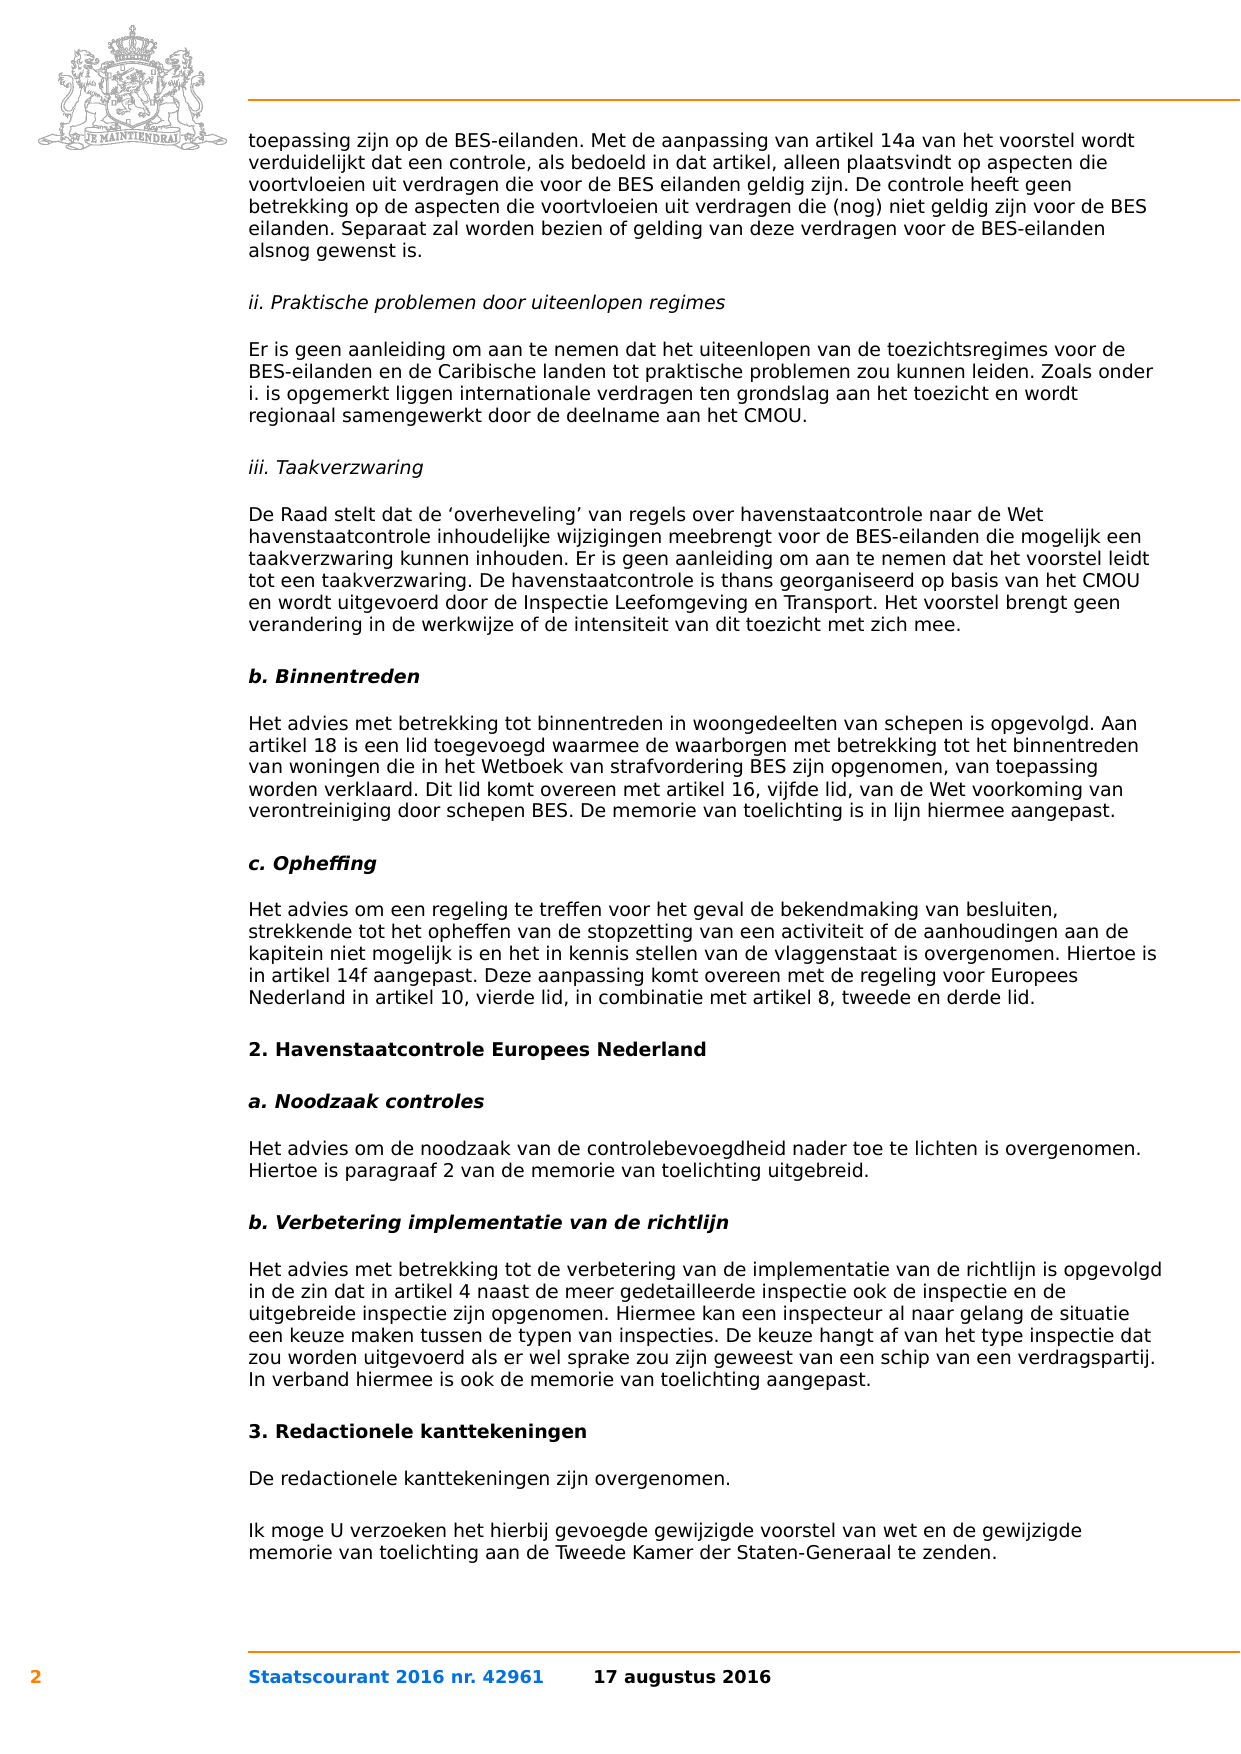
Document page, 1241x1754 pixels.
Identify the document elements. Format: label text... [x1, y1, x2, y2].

subtitle ii. Praktische problemen door uiteenlopen regimes [248, 292, 1163, 314]
text toepassing zijn op de BES-eilanden. Met de aanpassing van artikel 14a van het voorstel wordt verduidelijkt dat een controle, als bedoeld in dat artikel, alleen plaatsvindt op aspecten die voortvloeien uit verdragen die voor de BES eilanden geldig zijn. De controle heeft geen betrekking op de aspecten die voortvloeien uit verdragen die (nog) niet geldig zijn voor de BES eilanden. Separaat zal worden bezien of gelding van deze verdragen voor de BES-eilanden alsnog gewenst is. [248, 130, 1163, 262]
text Ik moge U verzoeken het hierbij gevoegde gewijzigde voorstel van wet en de gewijzigde memorie van toelichting aan de Tweede Kamer der Staten-Generaal te zenden. [248, 1520, 1163, 1564]
subtitle 2. Havenstaatcontrole Europees Nederland [248, 1039, 1163, 1061]
subtitle b. Verbetering implementatie van de richtlijn [248, 1212, 1163, 1234]
text Het advies om de noodzaak van de controlebevoegdheid nader toe te lichten is overgenomen. Hiertoe is paragraaf 2 van de memorie van toelichting uitgebreid. [248, 1138, 1163, 1182]
picture [38, 25, 227, 150]
text De Raad stelt dat de ‘overheveling’ van regels over havenstaatcontrole naar de Wet havenstaatcontrole inhoudelijke wijzigingen meebrengt voor de BES-eilanden die mogelijk een taakverzwaring kunnen inhouden. Er is geen aanleiding om aan te nemen dat het voorstel leidt tot een taakverzwaring. De havenstaatcontrole is thans georganiseerd op basis van het CMOU en wordt uitgevoerd door de Inspectie Leefomgeving en Transport. Het voorstel brengt geen verandering in de werkwijze of de intensiteit van dit toezicht met zich mee. [248, 504, 1163, 636]
text Er is geen aanleiding om aan te nemen dat het uiteenlopen van de toezichtsregimes voor de BES-eilanden en de Caribische landen tot praktische problemen zou kunnen leiden. Zoals onder i. is opgemerkt liggen internationale verdragen ten grondslag aan het toezicht en wordt regionaal samengewerkt door de deelname aan het CMOU. [248, 339, 1163, 427]
subtitle 3. Redactionele kanttekeningen [248, 1421, 1163, 1443]
subtitle iii. Taakverzwaring [248, 457, 1163, 479]
subtitle c. Opheffing [248, 852, 1163, 874]
subtitle a. Noodzaak controles [248, 1091, 1163, 1113]
text Het advies om een regeling te treffen voor het geval de bekendmaking van besluiten, strekkende tot het opheffen van de stopzetting van een activiteit of de aanhoudingen aan de kapitein niet mogelijk is en het in kennis stellen van de vlaggenstaat is overgenomen. Hiertoe is in artikel 14f aangepast. Deze aanpassing komt overeen met de regeling voor Europees Nederland in artikel 10, vierde lid, in combinatie met artikel 8, tweede en derde lid. [248, 899, 1163, 1009]
text De redactionele kanttekeningen zijn overgenomen. [248, 1468, 1163, 1490]
text Het advies met betrekking tot binnentreden in woongedeelten van schepen is opgevolgd. Aan artikel 18 is een lid toegevoegd waarmee de waarborgen met betrekking tot het binnentreden van woningen die in het Wetboek van strafvordering BES zijn opgenomen, van toepassing worden verklaard. Dit lid komt overeen met artikel 16, vijfde lid, van de Wet voorkoming van verontreiniging door schepen BES. De memorie van toelichting is in lijn hiermee aangepast. [248, 712, 1163, 822]
subtitle b. Binnentreden [248, 666, 1163, 687]
text Het advies met betrekking tot de verbetering van de implementatie van de richtlijn is opgevolgd in de zin dat in artikel 4 naast de meer gedetailleerde inspectie ook de inspectie en de uitgebreide inspectie zijn opgenomen. Hiermee kan een inspecteur al naar gelang de situatie een keuze maken tussen de typen van inspecties. De keuze hangt af van het type inspectie dat zou worden uitgevoerd als er wel sprake zou zijn geweest van een schip van een verdragspartij. In verband hiermee is ook de memorie van toelichting aangepast. [248, 1259, 1163, 1391]
